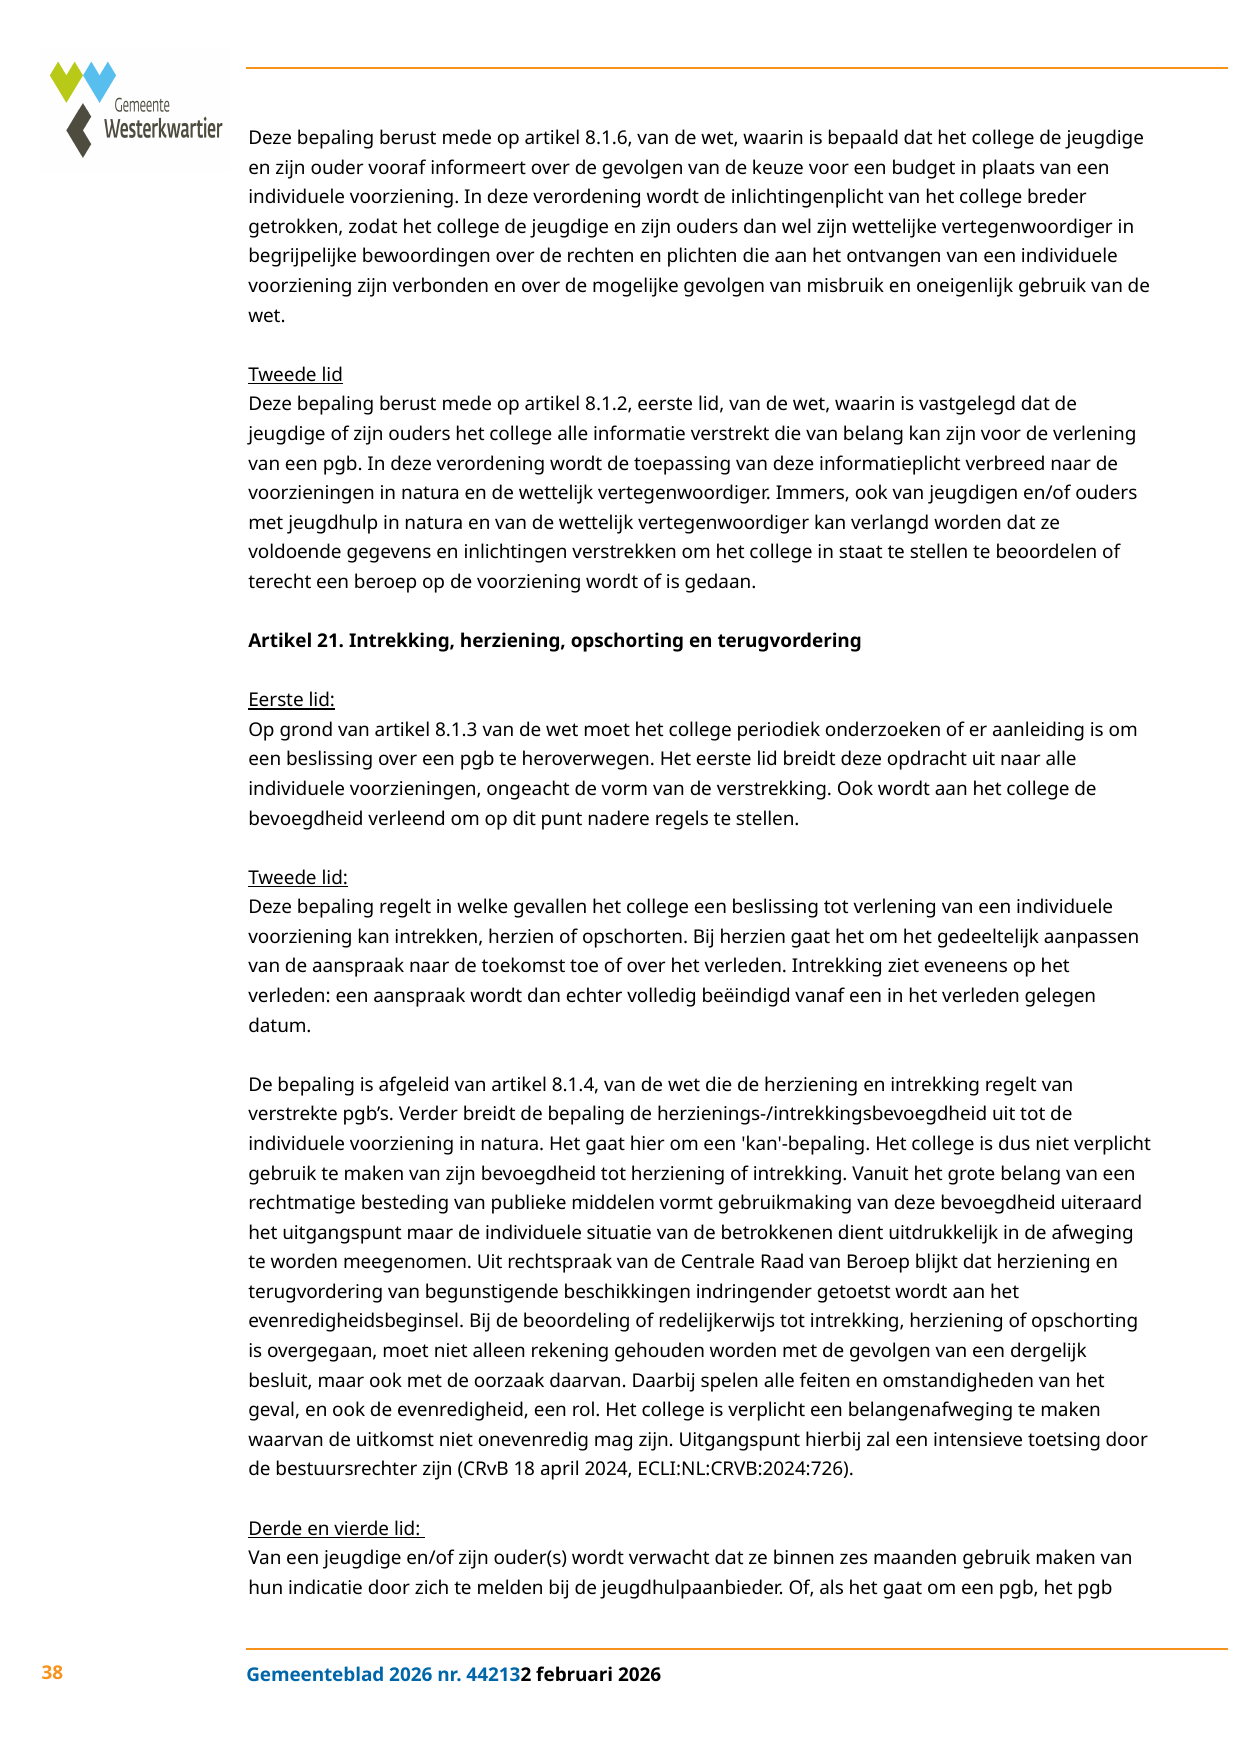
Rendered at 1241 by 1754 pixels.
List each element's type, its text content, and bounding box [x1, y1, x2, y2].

text Deze bepaling berust mede op artikel 8.1.6, van de wet, waarin is bepaald dat het college de jeugdige en zijn ouder vooraf informeert over de gevolgen van de keuze voor een budget in plaats van een individuele voorziening. In deze verordening wordt de inlichtingenplicht van het college breder getrokken, zodat het college de jeugdige en zijn ouders dan wel zijn wettelijke vertegenwoordiger in begrijpelijke bewoordingen over de rechten en plichten die aan het ontvangen van een individuele voorziening zijn verbonden en over de mogelijke gevolgen van misbruik en oneigenlijk gebruik van de wet. [248, 124, 1152, 328]
text Tweede lid: [248, 864, 1152, 890]
text Deze bepaling regelt in welke gevallen het college een beslissing tot verlening van een individuele voorziening kan intrekken, herzien of opschorten. Bij herzien gaat het om het gedeeltelijk aanpassen van de aanspraak naar de toekomst toe of over het verleden. Intrekking ziet eveneens op het verleden: een aanspraak wordt dan echter volledig beëindigd vanaf een in het verleden gelegen datum. [248, 893, 1152, 1038]
text Eerste lid: [248, 686, 1152, 712]
text Van een jeugdige en/of zijn ouder(s) wordt verwacht dat ze binnen zes maanden gebruik maken van hun indicatie door zich te melden bij de jeugdhulpaanbieder. Of, als het gaat om een pgb, het pgb [248, 1544, 1152, 1600]
text Tweede lid [248, 361, 1152, 387]
text De bepaling is afgeleid van artikel 8.1.4, van de wet die de herziening en intrekking regelt van verstrekte pgb’s. Verder breidt de bepaling de herzienings-/intrekkingsbevoegdheid uit tot de individuele voorziening in natura. Het gaat hier om een 'kan'-bepaling. Het college is dus niet verplicht gebruik te maken van zijn bevoegdheid tot herziening of intrekking. Vanuit het grote belang van een rechtmatige besteding van publieke middelen vormt gebruikmaking van deze bevoegdheid uiteraard het uitgangspunt maar de individuele situatie van de betrokkenen dient uitdrukkelijk in de afweging te worden meegenomen. Uit rechtspraak van de Centrale Raad van Beroep blijkt dat herziening en terugvordering van begunstigende beschikkingen indringender getoetst wordt aan het evenredigheidsbeginsel. Bij de beoordeling of redelijkerwijs tot intrekking, herziening of opschorting is overgegaan, moet niet alleen rekening gehouden worden met de gevolgen van een dergelijk besluit, maar ook met de oorzaak daarvan. Daarbij spelen alle feiten en omstandigheden van het geval, en ook de evenredigheid, een rol. Het college is verplicht een belangenafweging te maken waarvan de uitkomst niet onevenredig mag zijn. Uitgangspunt hierbij zal een intensieve toetsing door de bestuursrechter zijn (CRvB 18 april 2024, ECLI:NL:CRVB:2024:726). [248, 1071, 1152, 1481]
text Derde en vierde lid: [248, 1515, 1152, 1541]
text Artikel 21. Intrekking, herziening, opschorting en terugvordering [248, 627, 1152, 653]
text Op grond van artikel 8.1.3 van de wet moet het college periodiek onderzoeken of er aanleiding is om een beslissing over een pgb te heroverwegen. Het eerste lid breidt deze opdracht uit naar alle individuele voorzieningen, ongeacht de vorm van de verstrekking. Ook wordt aan het college de bevoegdheid verleend om op dit punt nadere regels te stellen. [248, 716, 1152, 831]
text Deze bepaling berust mede op artikel 8.1.2, eerste lid, van de wet, waarin is vastgelegd dat de jeugdige of zijn ouders het college alle informatie verstrekt die van belang kan zijn voor de verlening van een pgb. In deze verordening wordt de toepassing van deze informatieplicht verbreed naar de voorzieningen in natura en de wettelijk vertegenwoordiger. Immers, ook van jeugdigen en/of ouders met jeugdhulp in natura en van de wettelijk vertegenwoordiger kan verlangd worden dat ze voldoende gegevens en inlichtingen verstrekken om het college in staat te stellen te beoordelen of terecht een beroep op de voorziening wordt of is gedaan. [248, 391, 1152, 594]
picture [41, 47, 231, 172]
